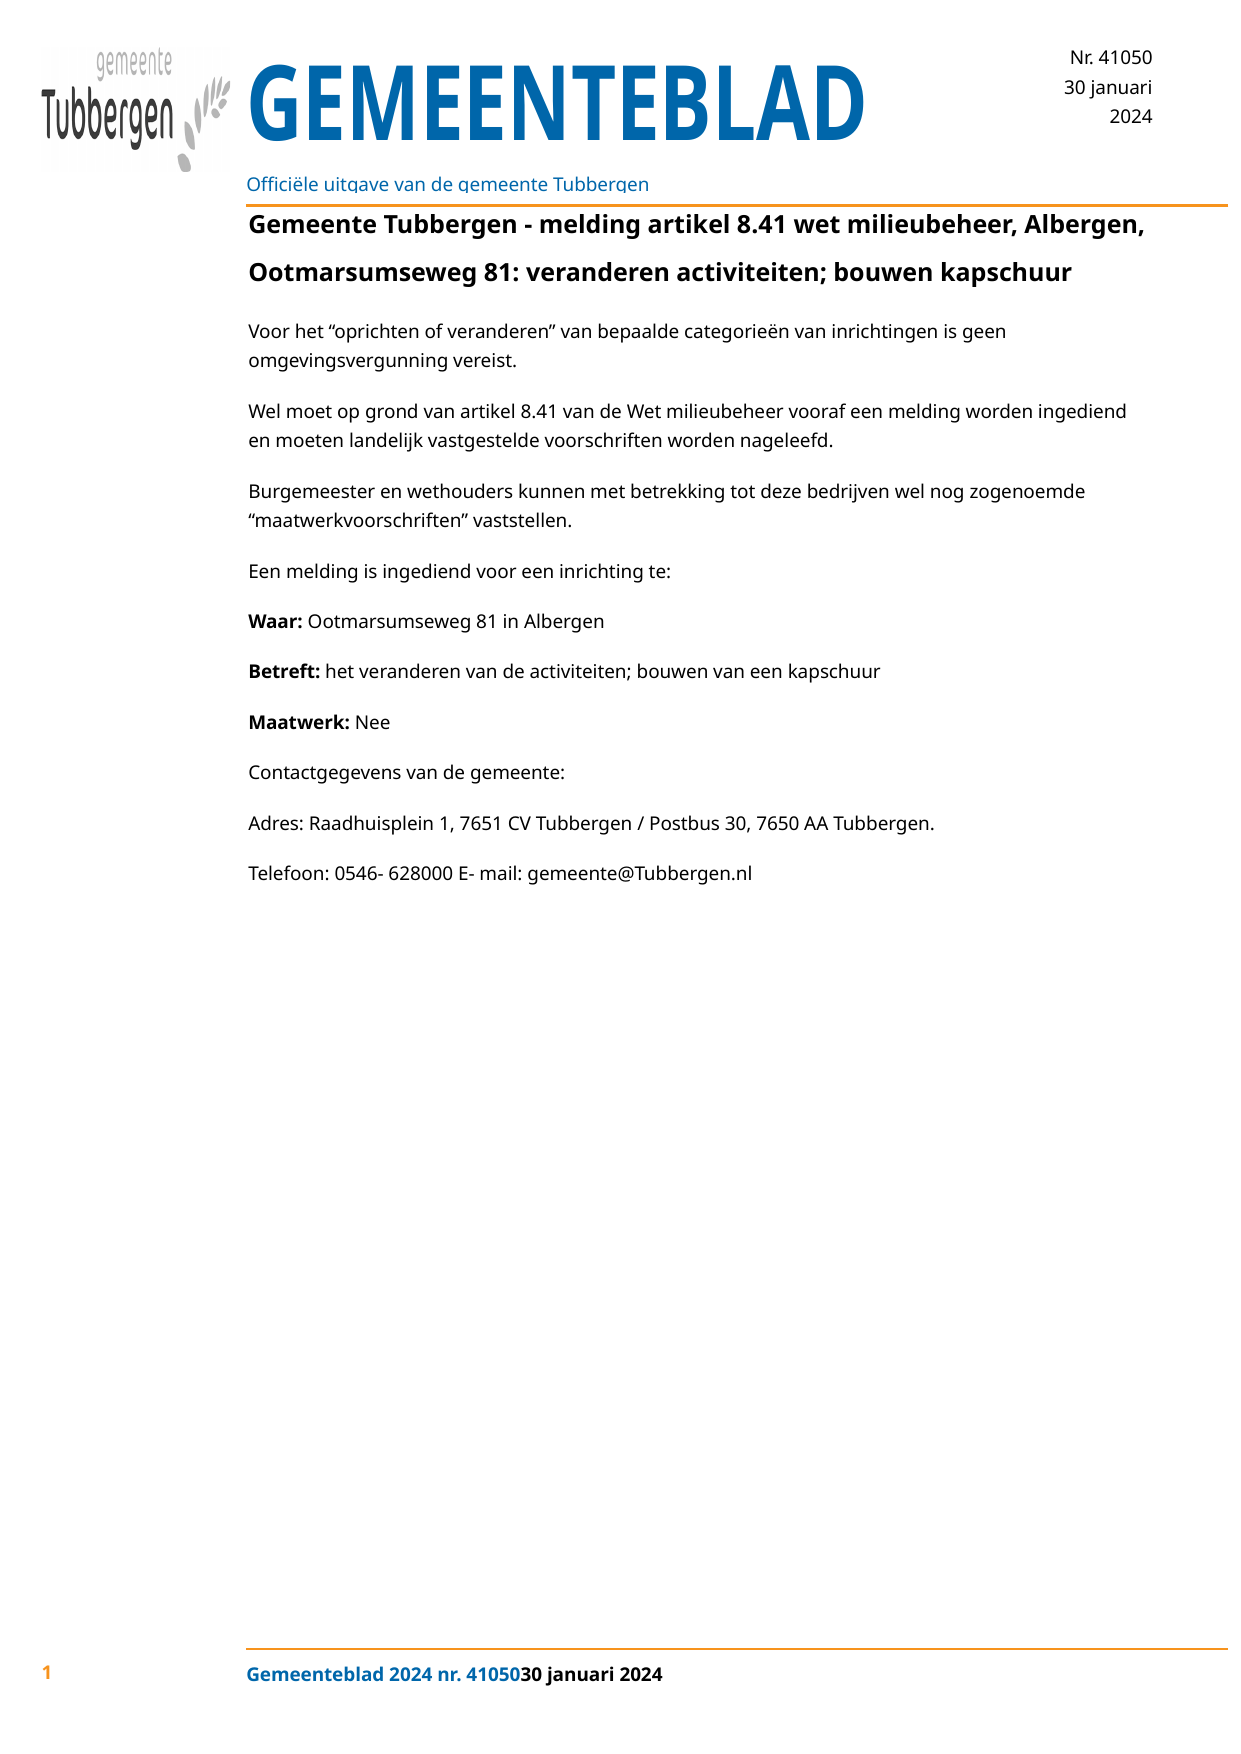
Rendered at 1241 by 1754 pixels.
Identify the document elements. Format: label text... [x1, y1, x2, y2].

text Gemeente Tubbergen - melding artikel 8.41 wet milieubeheer, Albergen, Ootmarsumseweg 81: veranderen activiteiten; bouwen kapschuur [248, 207, 1152, 288]
text Maatwerk: Nee [248, 709, 1152, 735]
text Adres: Raadhuisplein 1, 7651 CV Tubbergen / Postbus 30, 7650 AA Tubbergen. [248, 810, 1152, 836]
text Voor het “oprichten of veranderen” van bepaalde categorieën van inrichtingen is geen omgevingsvergunning vereist. [248, 318, 1152, 373]
picture [41, 47, 231, 172]
text Telefoon: 0546- 628000 E- mail: gemeente@Tubbergen.nl [248, 860, 1152, 886]
text Wel moet op grond van artikel 8.41 van de Wet milieubeheer vooraf een melding worden ingediend en moeten landelijk vastgestelde voorschriften worden nageleefd. [248, 398, 1152, 453]
text Waar: Ootmarsumseweg 81 in Albergen [248, 608, 1152, 634]
text Contactgegevens van de gemeente: [248, 759, 1152, 785]
text Een melding is ingediend voor een inrichting te: [248, 558, 1152, 584]
text Betreft: het veranderen van de activiteiten; bouwen van een kapschuur [248, 659, 1152, 684]
text Burgemeester en wethouders kunnen met betrekking tot deze bedrijven wel nog zogenoemde “maatwerkvoorschriften” vaststellen. [248, 478, 1152, 533]
